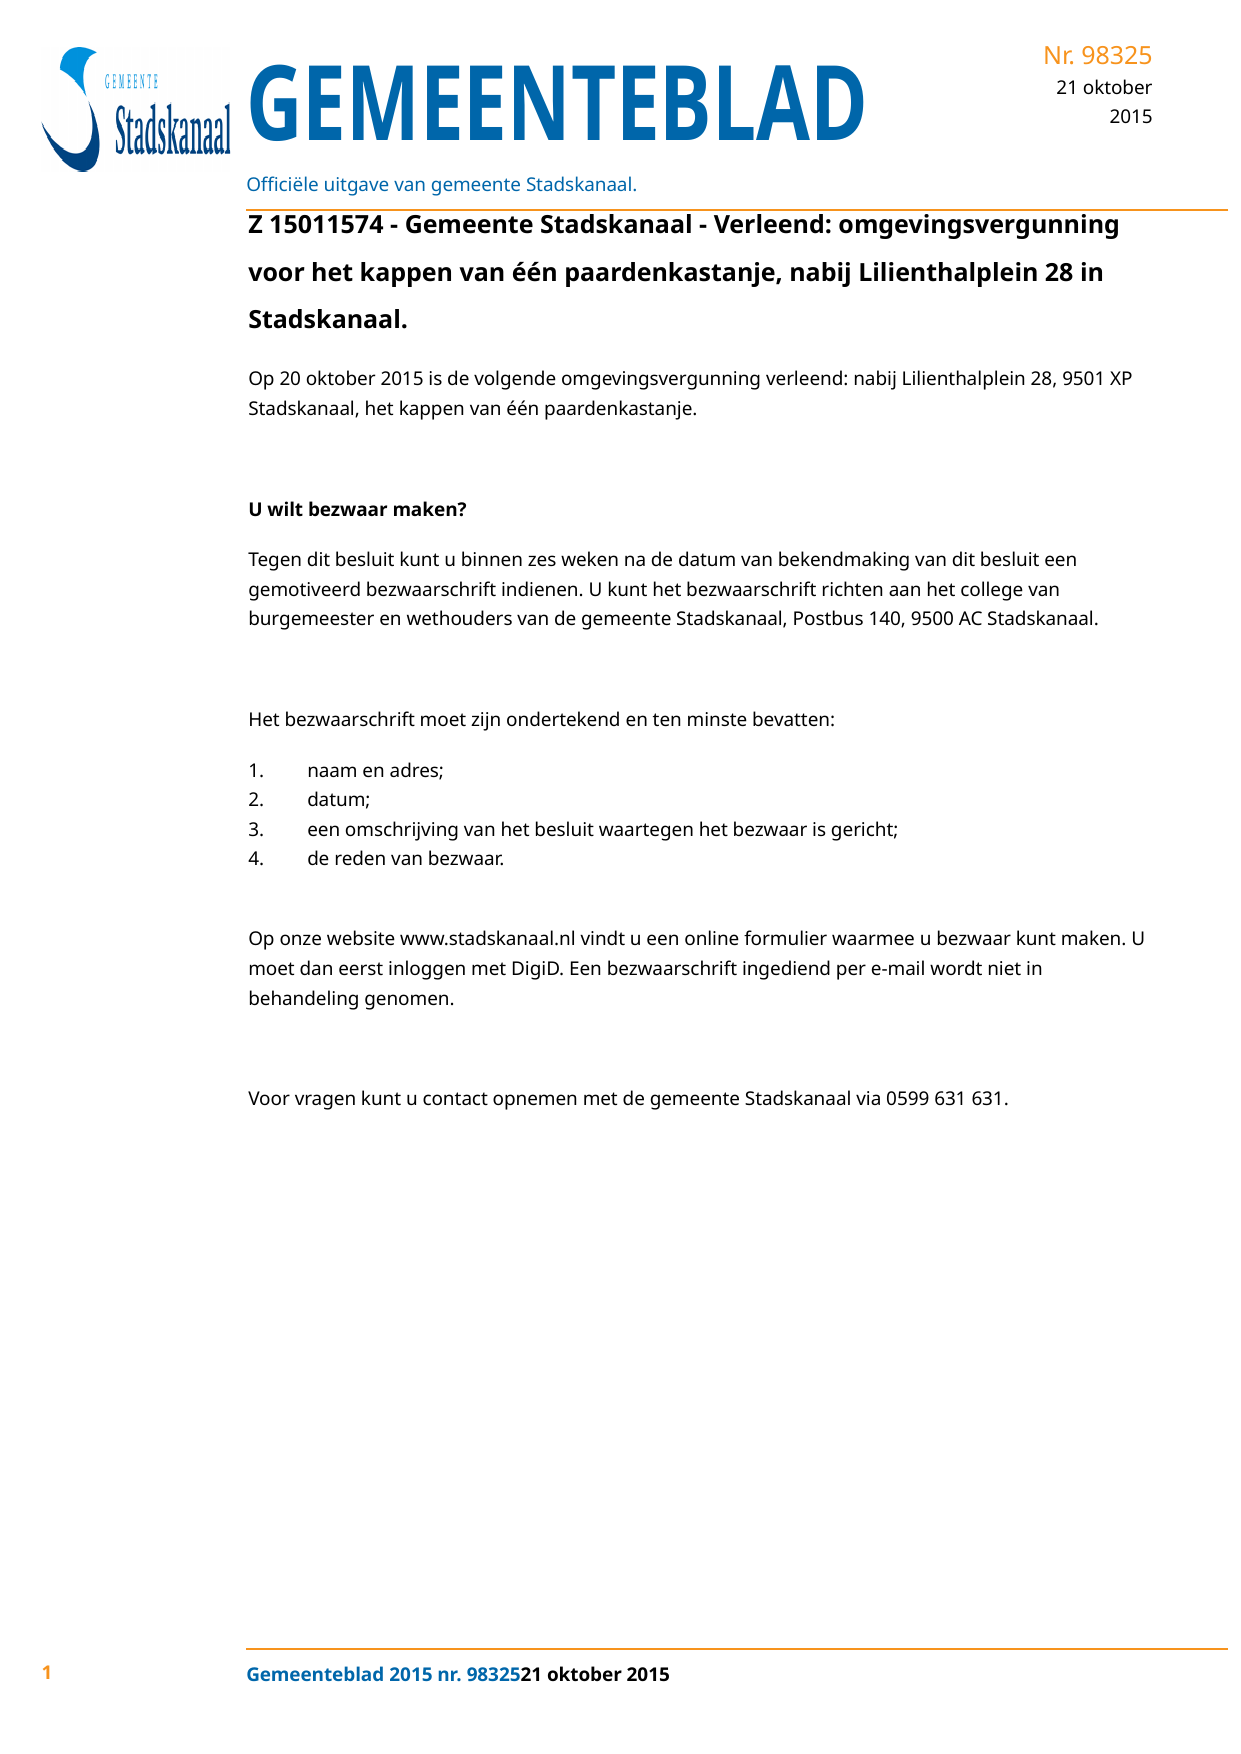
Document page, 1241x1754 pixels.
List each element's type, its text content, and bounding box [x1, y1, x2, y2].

text Z 15011574 - Gemeente Stadskanaal - Verleend: omgevingsvergunning voor het kappen van één paardenkastanje, nabij Lilienthalplein 28 in Stadskanaal. [248, 211, 1152, 336]
list datum; [248, 786, 1152, 812]
text Op 20 oktober 2015 is de volgende omgevingsvergunning verleend: nabij Lilienthalplein 28, 9501 XP Stadskanaal, het kappen van één paardenkastanje. [248, 366, 1152, 421]
text Het bezwaarschrift moet zijn ondertekend en ten minste bevatten: [248, 706, 1152, 732]
text Voor vragen kunt u contact opnemen met de gemeente Stadskanaal via 0599 631 631. [248, 1086, 1152, 1111]
list de reden van bezwaar. [248, 846, 1152, 871]
picture [41, 47, 231, 172]
list een omschrijving van het besluit waartegen het bezwaar is gericht; [248, 816, 1152, 842]
list naam en adres; [248, 757, 1152, 782]
text Tegen dit besluit kunt u binnen zes weken na de datum van bekendmaking van dit besluit een gemotiveerd bezwaarschrift indienen. U kunt het bezwaarschrift richten aan het college van burgemeester en wethouders van de gemeente Stadskanaal, Postbus 140, 9500 AC Stadskanaal. [248, 546, 1152, 631]
text U wilt bezwaar maken? [248, 496, 1152, 522]
text Op onze website www.stadskanaal.nl vindt u een online formulier waarmee u bezwaar kunt maken. U moet dan eerst inloggen met DigiD. Een bezwaarschrift ingediend per e-mail wordt niet in behandeling genomen. [248, 926, 1152, 1010]
